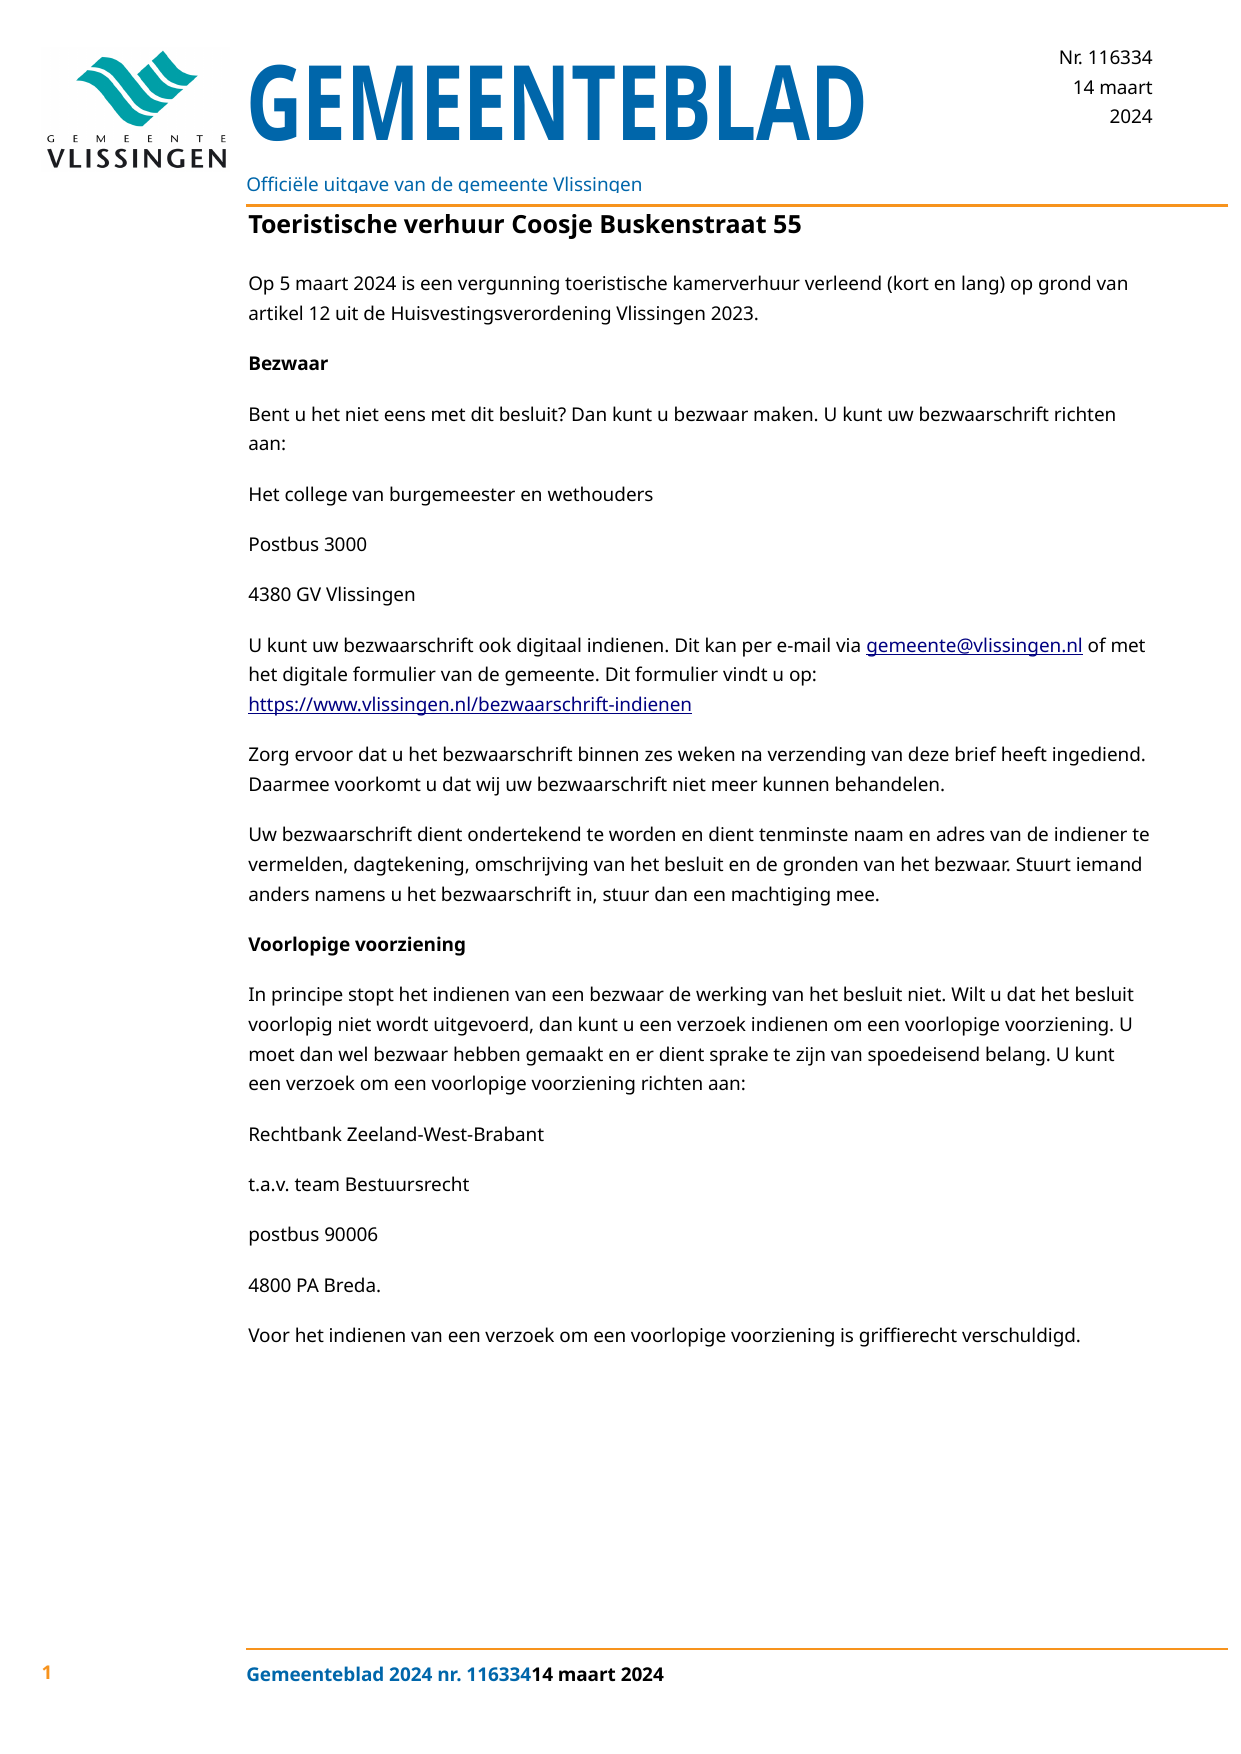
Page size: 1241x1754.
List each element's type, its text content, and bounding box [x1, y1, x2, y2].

picture [41, 47, 231, 172]
text 4800 PA Breda. [248, 1272, 1152, 1298]
text Postbus 3000 [248, 531, 1152, 557]
text U kunt uw bezwaarschrift ook digitaal indienen. Dit kan per e-mail via gemeente@vlissingen.nl of met het digitale formulier van de gemeente. Dit formulier vindt u op: https://www.vlissingen.nl/bezwaarschrift-indienen [248, 632, 1152, 717]
text Het college van burgemeester en wethouders [248, 481, 1152, 506]
text Uw bezwaarschrift dient ondertekend te worden en dient tenminste naam en adres van de indiener te vermelden, dagtekening, omschrijving van het besluit en de gronden van het bezwaar. Stuurt iemand anders namens u het bezwaarschrift in, stuur dan een machtiging mee. [248, 822, 1152, 906]
text Voorlopige voorziening [248, 931, 1152, 957]
text 4380 GV Vlissingen [248, 582, 1152, 607]
text Voor het indienen van een verzoek om een voorlopige voorziening is griffierecht verschuldigd. [248, 1322, 1152, 1348]
text Bent u het niet eens met dit besluit? Dan kunt u bezwaar maken. U kunt uw bezwaarschrift richten aan: [248, 401, 1152, 456]
text Bezwaar [248, 350, 1152, 376]
text postbus 90006 [248, 1222, 1152, 1247]
text Zorg ervoor dat u het bezwaarschrift binnen zes weken na verzending van deze brief heeft ingediend. Daarmee voorkomt u dat wij uw bezwaarschrift niet meer kunnen behandelen. [248, 742, 1152, 797]
text In principe stopt het indienen van een bezwaar de werking van het besluit niet. Wilt u dat het besluit voorlopig niet wordt uitgevoerd, dan kunt u een verzoek indienen om een voorlopige voorziening. U moet dan wel bezwaar hebben gemaakt en er dient sprake te zijn van spoedeisend belang. U kunt een verzoek om een voorlopige voorziening richten aan: [248, 982, 1152, 1096]
text Op 5 maart 2024 is een vergunning toeristische kamerverhuur verleend (kort en lang) op grond van artikel 12 uit de Huisvestingsverordening Vlissingen 2023. [248, 270, 1152, 326]
text t.a.v. team Bestuursrecht [248, 1171, 1152, 1197]
text Rechtbank Zeeland-West-Brabant [248, 1121, 1152, 1146]
text Toeristische verhuur Coosje Buskenstraat 55 [248, 207, 1152, 241]
